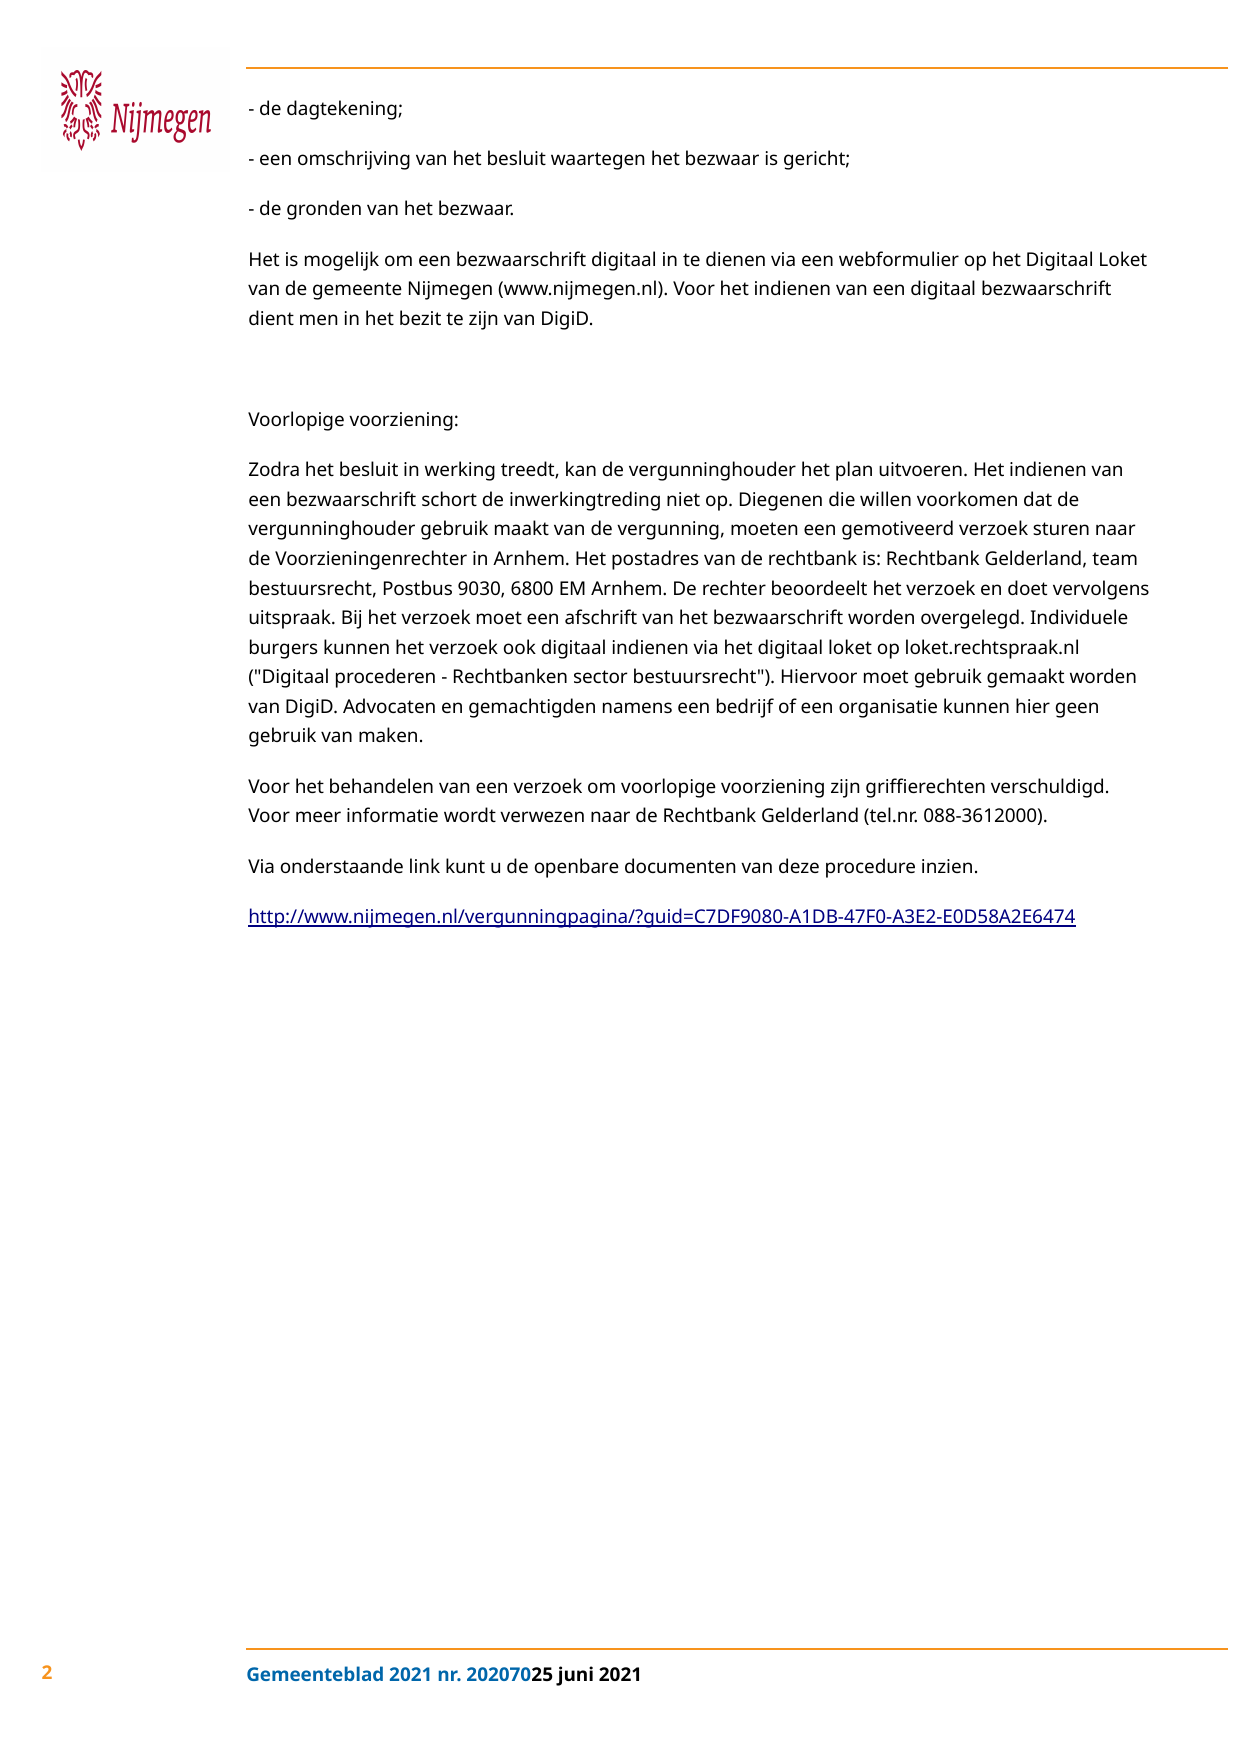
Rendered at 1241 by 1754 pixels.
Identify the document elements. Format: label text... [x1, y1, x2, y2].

picture [41, 47, 231, 172]
text Zodra het besluit in werking treedt, kan de vergunninghouder het plan uitvoeren. Het indienen van een bezwaarschrift schort de inwerkingtreding niet op. Diegenen die willen voorkomen dat de vergunninghouder gebruik maakt van de vergunning, moeten een gemotiveerd verzoek sturen naar de Voorzieningenrechter in Arnhem. Het postadres van de rechtbank is: Rechtbank Gelderland, team bestuursrecht, Postbus 9030, 6800 EM Arnhem. De rechter beoordeelt het verzoek en doet vervolgens uitspraak. Bij het verzoek moet een afschrift van het bezwaarschrift worden overgelegd. Individuele burgers kunnen het verzoek ook digitaal indienen via het digitaal loket op loket.rechtspraak.nl ("Digitaal procederen - Rechtbanken sector bestuursrecht"). Hiervoor moet gebruik gemaakt worden van DigiD. Advocaten en gemachtigden namens een bedrijf of een organisatie kunnen hier geen gebruik van maken. [248, 456, 1152, 748]
text Voor het behandelen van een verzoek om voorlopige voorziening zijn griffierechten verschuldigd. Voor meer informatie wordt verwezen naar de Rechtbank Gelderland (tel.nr. 088-3612000). [248, 773, 1152, 828]
text - de gronden van het bezwaar. [248, 196, 1152, 221]
text Via onderstaande link kunt u de openbare documenten van deze procedure inzien. [248, 853, 1152, 879]
text - de dagtekening; [248, 95, 1152, 121]
text http://www.nijmegen.nl/vergunningpagina/?guid=C7DF9080-A1DB-47F0-A3E2-E0D58A2E6474 [248, 903, 1152, 929]
text Voorlopige voorziening: [248, 406, 1152, 432]
text Het is mogelijk om een bezwaarschrift digitaal in te dienen via een webformulier op het Digitaal Loket van de gemeente Nijmegen (www.nijmegen.nl). Voor het indienen van een digitaal bezwaarschrift dient men in het bezit te zijn van DigiD. [248, 246, 1152, 331]
text - een omschrijving van het besluit waartegen het bezwaar is gericht; [248, 145, 1152, 171]
